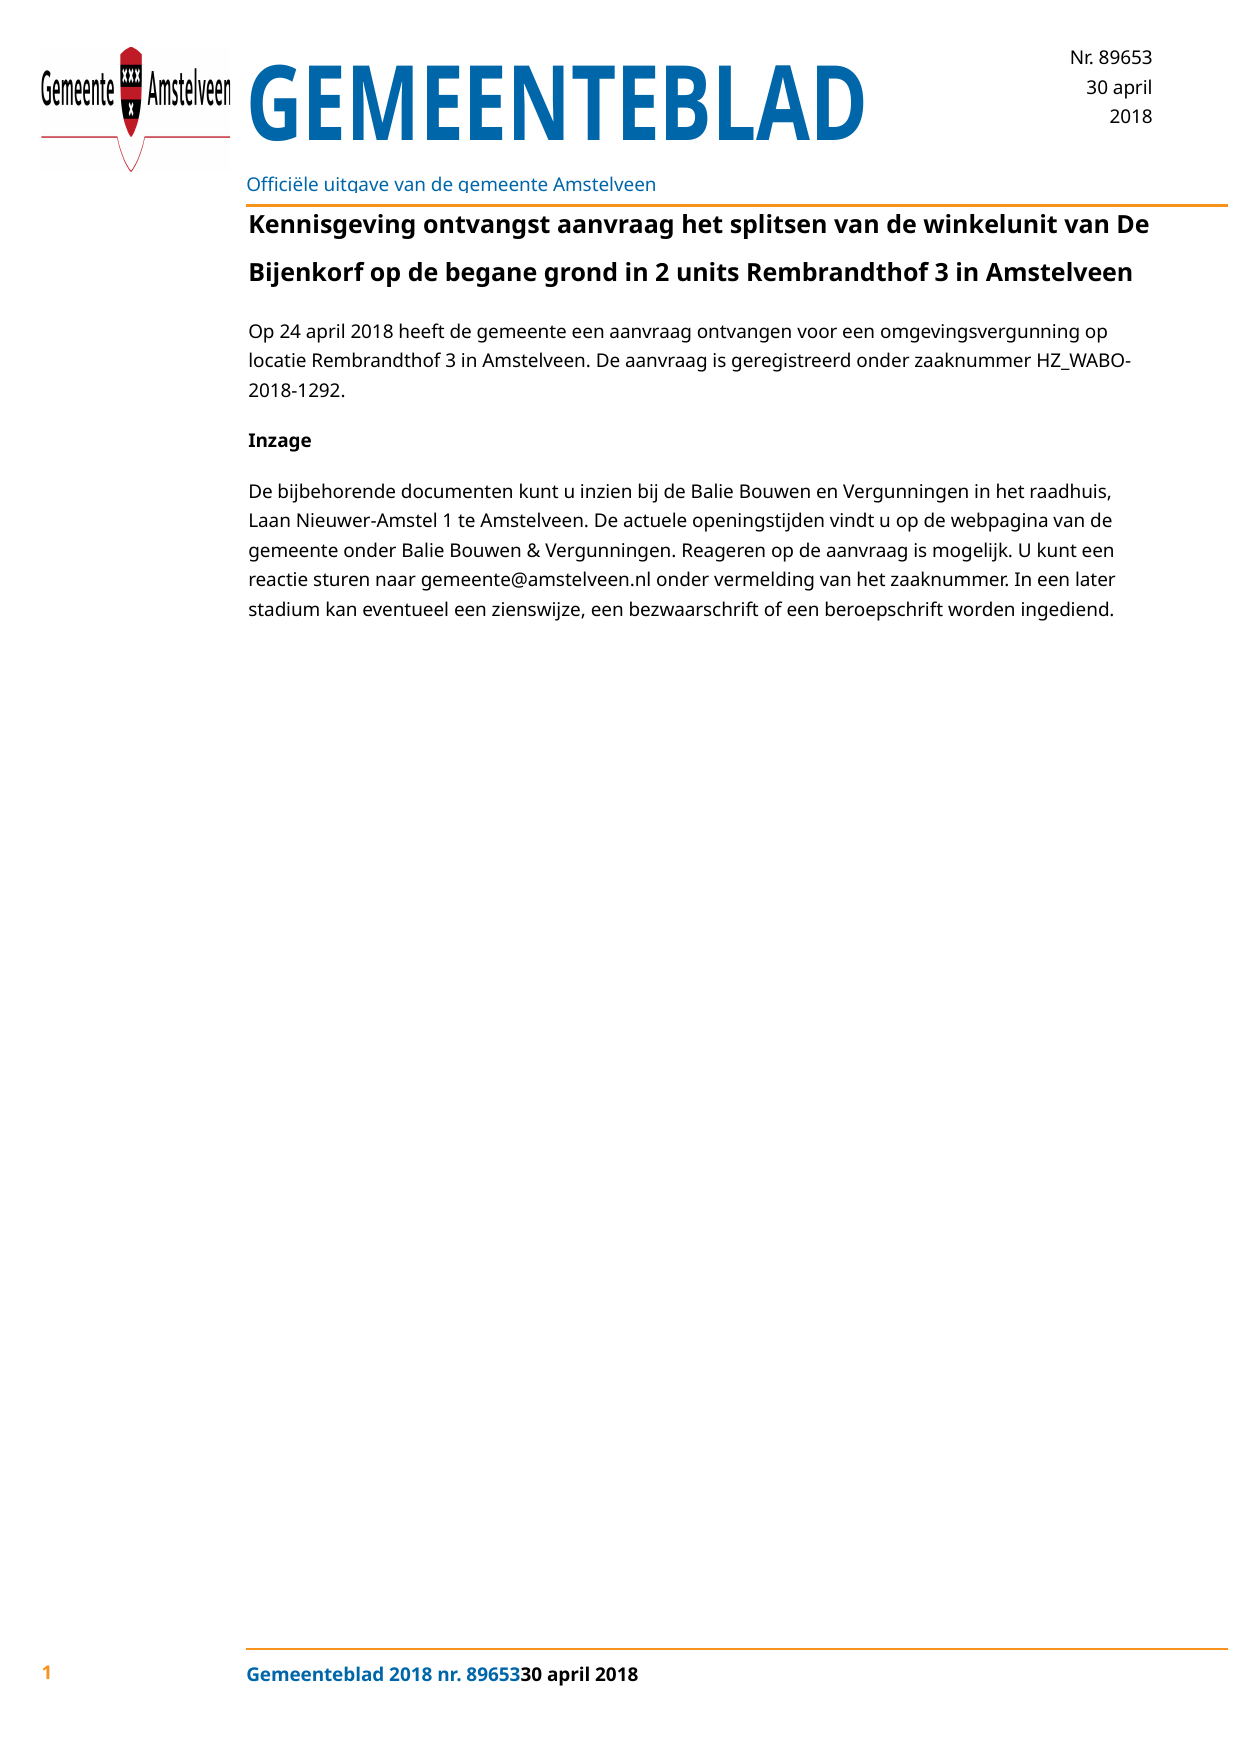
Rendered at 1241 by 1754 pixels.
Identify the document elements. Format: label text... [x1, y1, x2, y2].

text Op 24 april 2018 heeft de gemeente een aanvraag ontvangen voor een omgevingsvergunning op locatie Rembrandthof 3 in Amstelveen. De aanvraag is geregistreerd onder zaaknummer HZ_WABO-2018-1292. [248, 318, 1152, 403]
text De bijbehorende documenten kunt u inzien bij de Balie Bouwen en Vergunningen in het raadhuis, Laan Nieuwer-Amstel 1 te Amstelveen. De actuele openingstijden vindt u op de webpagina van de gemeente onder Balie Bouwen & Vergunningen. Reageren op de aanvraag is mogelijk. U kunt een reactie sturen naar gemeente@amstelveen.nl onder vermelding van het zaaknummer. In een later stadium kan eventueel een zienswijze, een bezwaarschrift of een beroepschrift worden ingediend. [248, 478, 1152, 622]
picture [41, 47, 231, 172]
text Kennisgeving ontvangst aanvraag het splitsen van de winkelunit van De Bijenkorf op de begane grond in 2 units Rembrandthof 3 in Amstelveen [248, 207, 1152, 288]
text Inzage [248, 427, 1152, 453]
